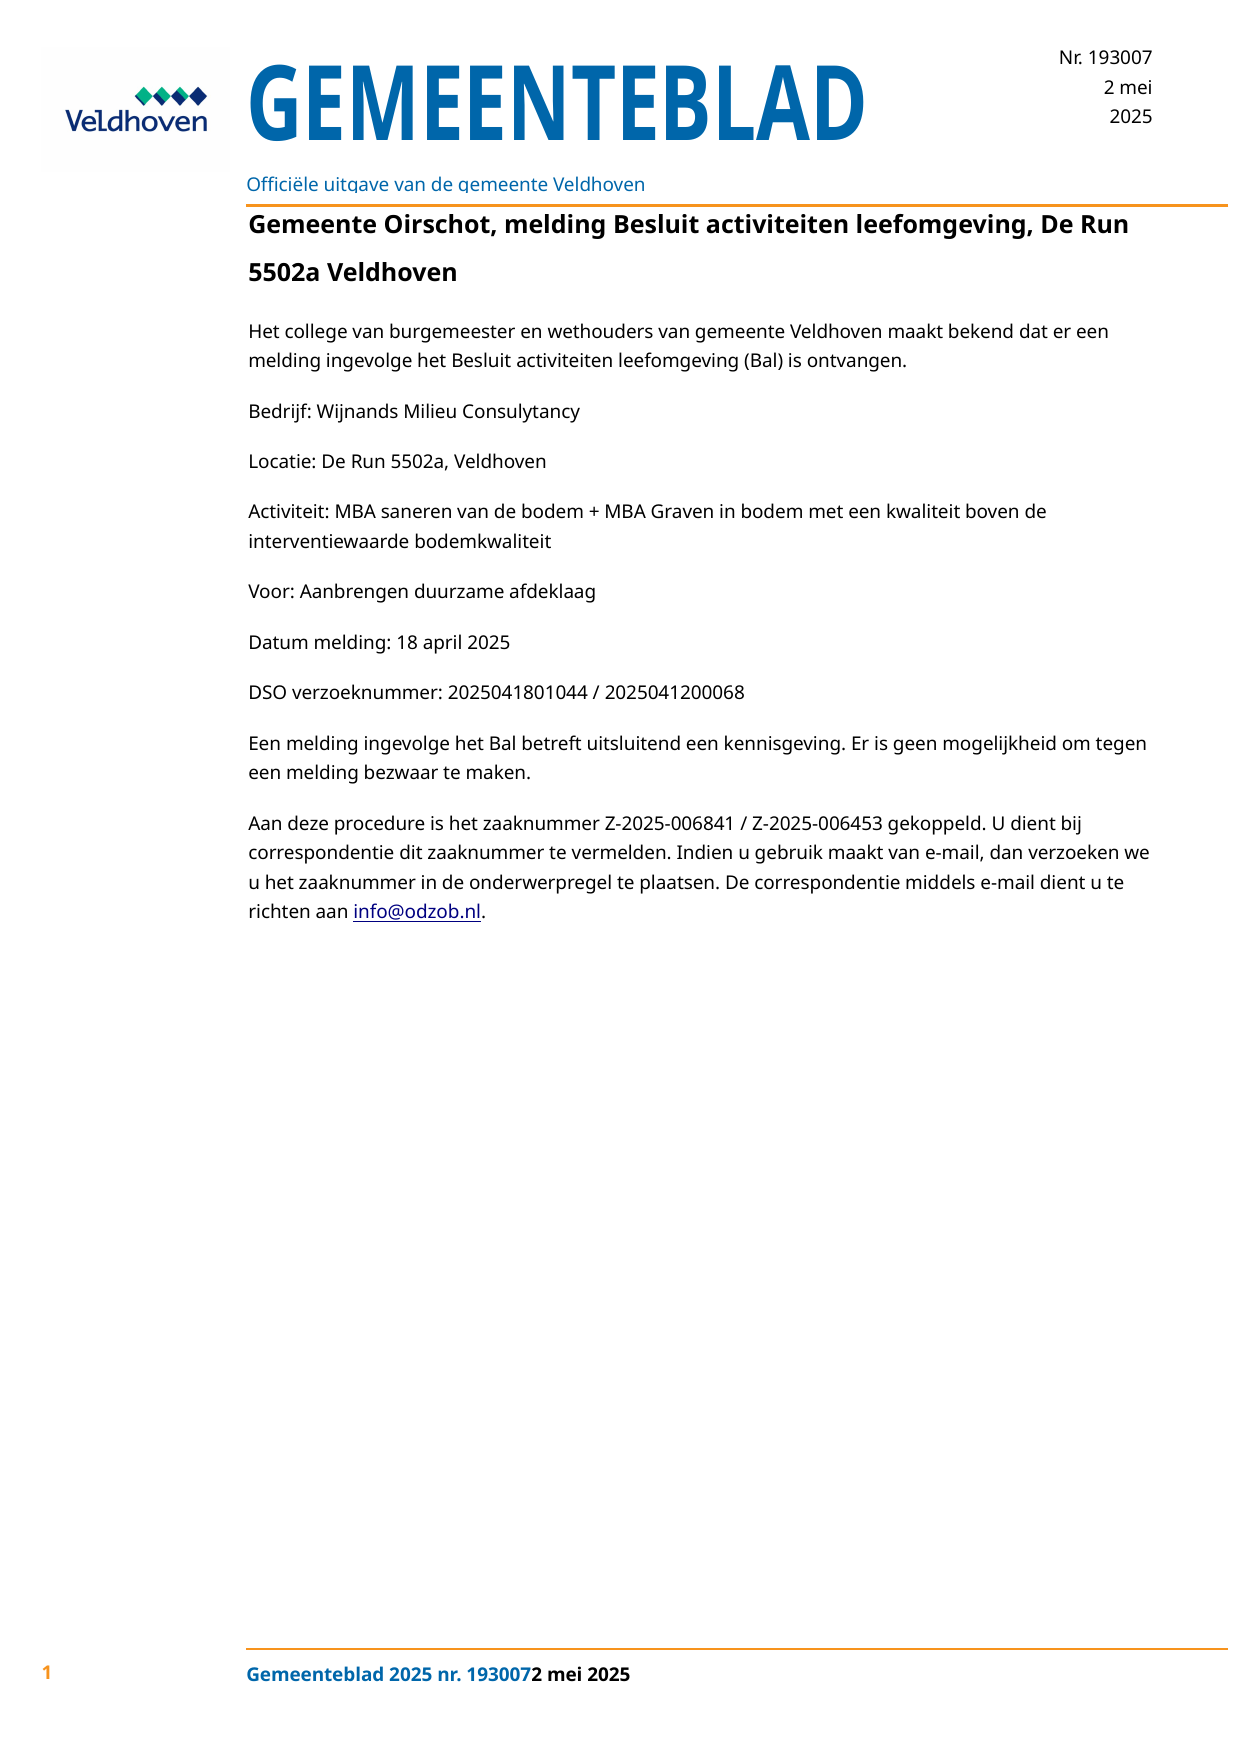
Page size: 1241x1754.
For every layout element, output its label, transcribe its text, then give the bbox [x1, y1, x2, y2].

text Het college van burgemeester en wethouders van gemeente Veldhoven maakt bekend dat er een melding ingevolge het Besluit activiteiten leefomgeving (Bal) is ontvangen. [248, 318, 1152, 373]
text Datum melding: 18 april 2025 [248, 629, 1152, 655]
picture [41, 47, 231, 172]
text Voor: Aanbrengen duurzame afdeklaag [248, 579, 1152, 604]
text DSO verzoeknummer: 2025041801044 / 2025041200068 [248, 679, 1152, 705]
text Locatie: De Run 5502a, Veldhoven [248, 448, 1152, 474]
text Activiteit: MBA saneren van de bodem + MBA Graven in bodem met een kwaliteit boven de interventiewaarde bodemkwaliteit [248, 499, 1152, 554]
text Een melding ingevolge het Bal betreft uitsluitend een kennisgeving. Er is geen mogelijkheid om tegen een melding bezwaar te maken. [248, 730, 1152, 785]
text Aan deze procedure is het zaaknummer Z-2025-006841 / Z-2025-006453 gekoppeld. U dient bij correspondentie dit zaaknummer te vermelden. Indien u gebruik maakt van e-mail, dan verzoeken we u het zaaknummer in de onderwerpregel te plaatsen. De correspondentie middels e-mail dient u te richten aan info@odzob.nl. [248, 810, 1152, 924]
text Gemeente Oirschot, melding Besluit activiteiten leefomgeving, De Run 5502a Veldhoven [248, 207, 1152, 288]
text Bedrijf: Wijnands Milieu Consulytancy [248, 398, 1152, 424]
